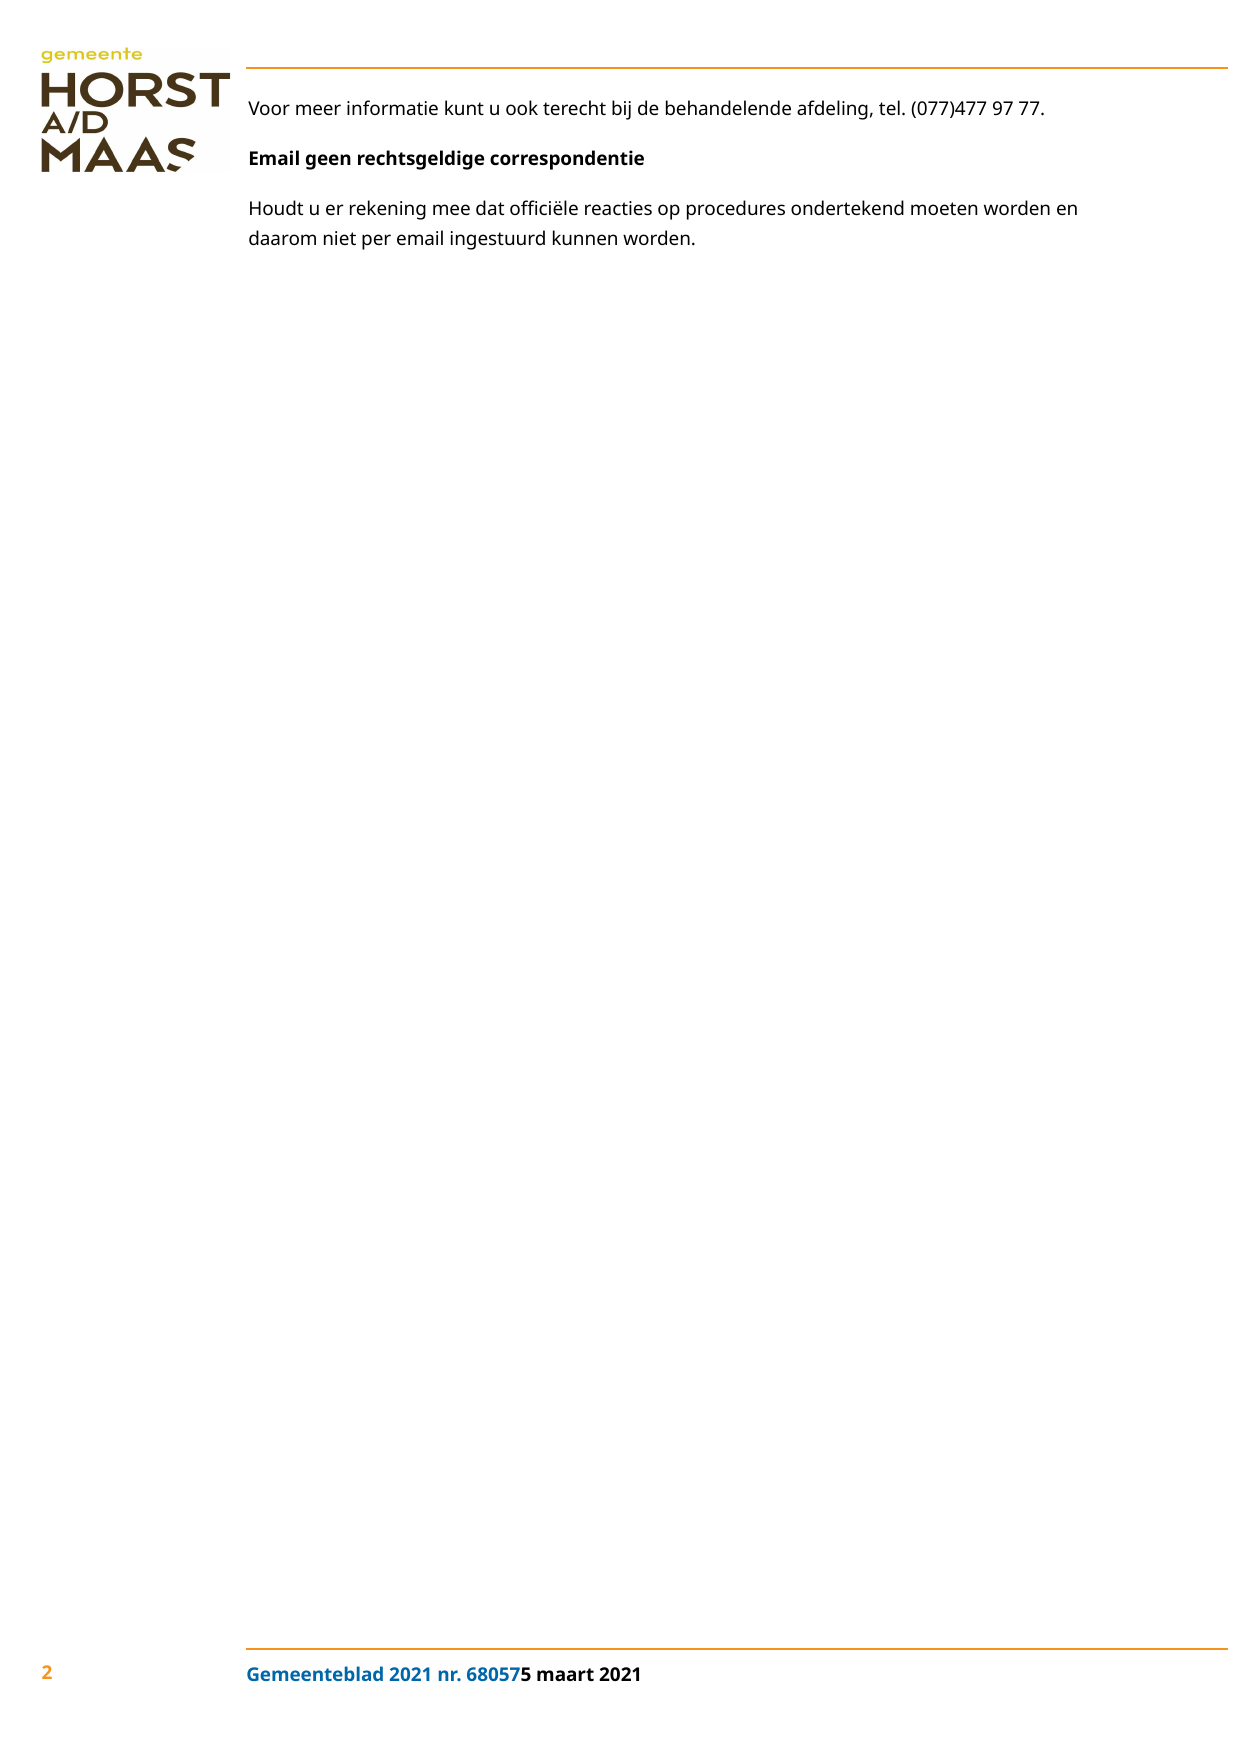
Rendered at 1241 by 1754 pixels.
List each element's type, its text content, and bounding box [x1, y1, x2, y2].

text Voor meer informatie kunt u ook terecht bij de behandelende afdeling, tel. (077)477 97 77. [248, 95, 1152, 121]
text Email geen rechtsgeldige correspondentie [248, 145, 1152, 171]
picture [41, 47, 231, 172]
text Houdt u er rekening mee dat officiële reacties op procedures ondertekend moeten worden en daarom niet per email ingestuurd kunnen worden. [248, 196, 1152, 251]
